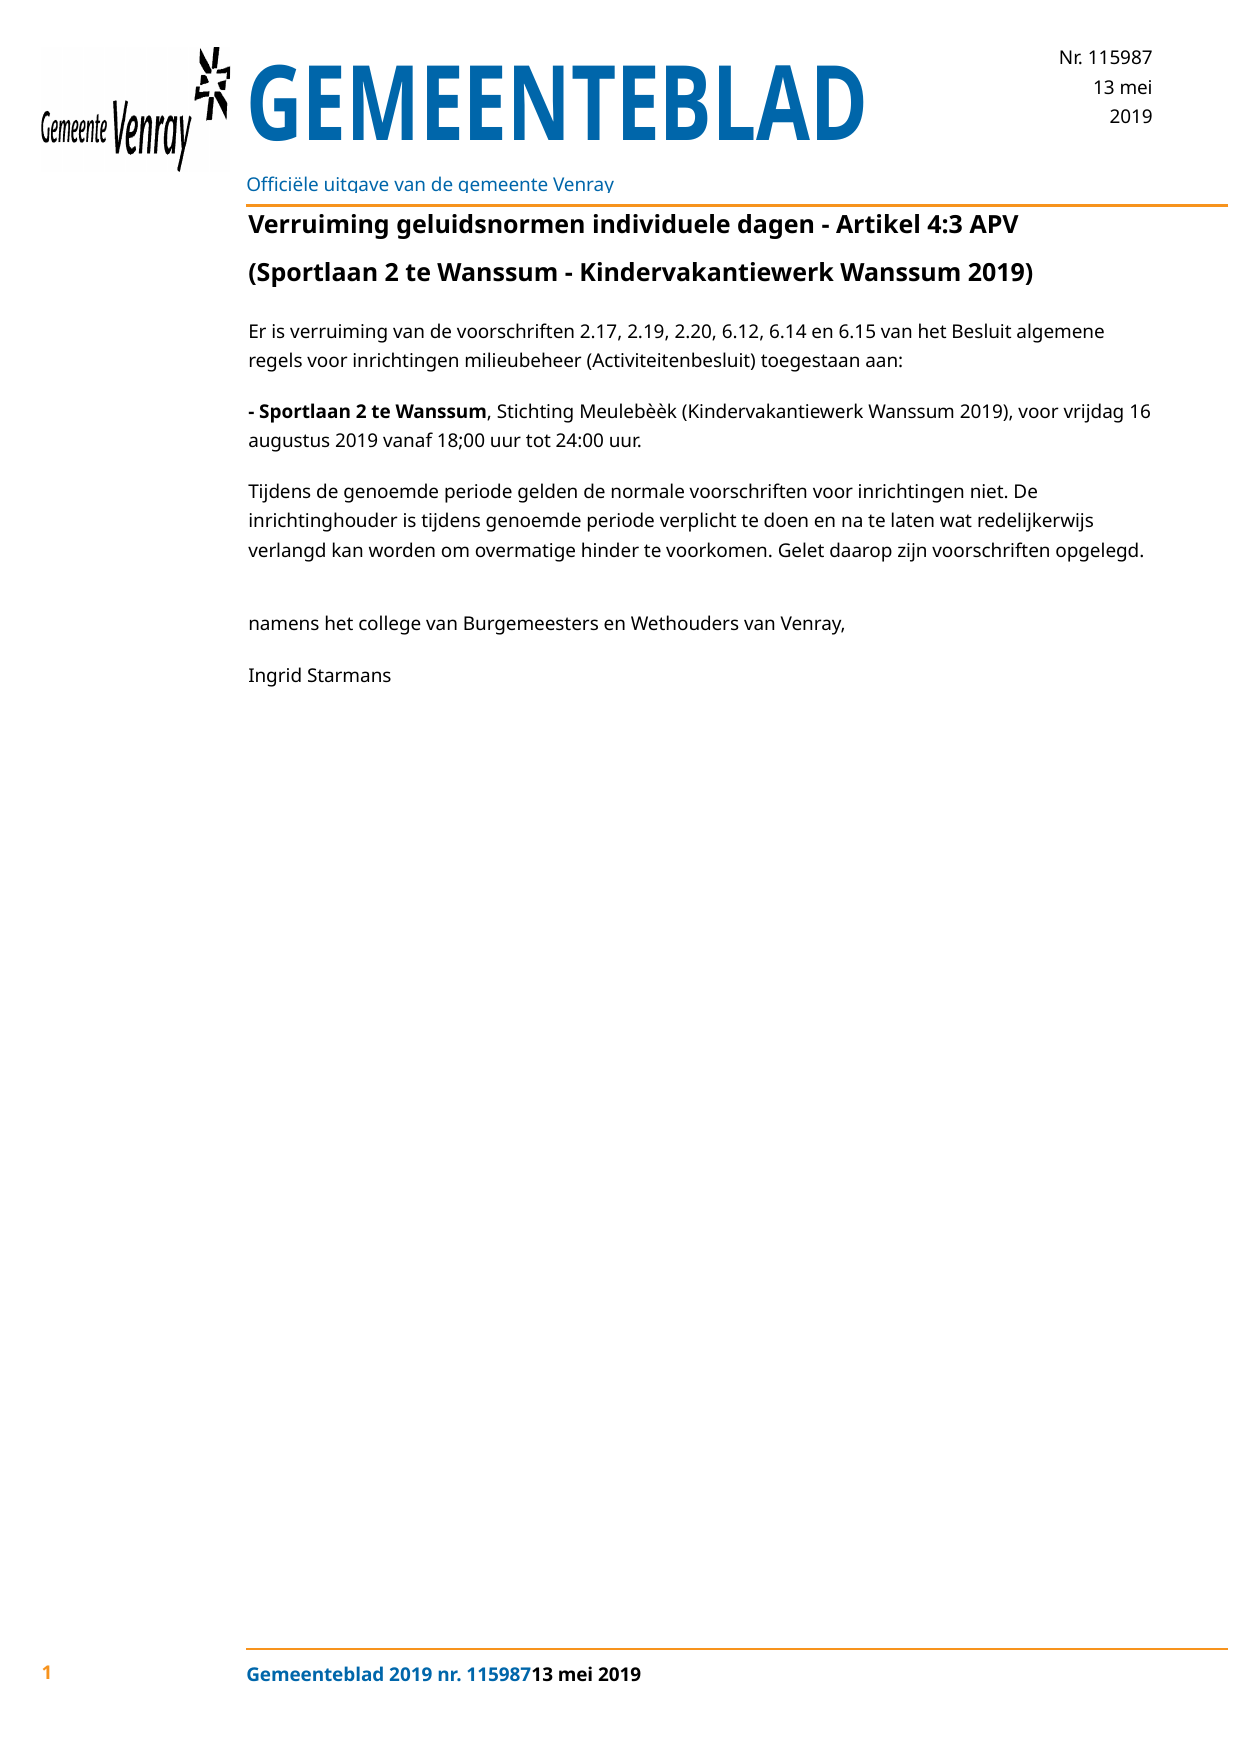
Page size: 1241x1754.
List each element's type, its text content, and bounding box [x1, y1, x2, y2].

text Tijdens de genoemde periode gelden de normale voorschriften voor inrichtingen niet. De inrichtinghouder is tijdens genoemde periode verplicht te doen en na te laten wat redelijkerwijs verlangd kan worden om overmatige hinder te voorkomen. Gelet daarop zijn voorschriften opgelegd. [248, 478, 1152, 563]
text Er is verruiming van de voorschriften 2.17, 2.19, 2.20, 6.12, 6.14 en 6.15 van het Besluit algemene regels voor inrichtingen milieubeheer (Activiteitenbesluit) toegestaan aan: [248, 318, 1152, 373]
text - Sportlaan 2 te Wanssum, Stichting Meulebèèk (Kindervakantiewerk Wanssum 2019), voor vrijdag 16 augustus 2019 vanaf 18;00 uur tot 24:00 uur. [248, 398, 1152, 453]
text Verruiming geluidsnormen individuele dagen - Artikel 4:3 APV (Sportlaan 2 te Wanssum - Kindervakantiewerk Wanssum 2019) [248, 207, 1152, 288]
text namens het college van Burgemeesters en Wethouders van Venray, [248, 611, 1152, 636]
text Ingrid Starmans [248, 662, 1152, 688]
picture [41, 47, 231, 172]
